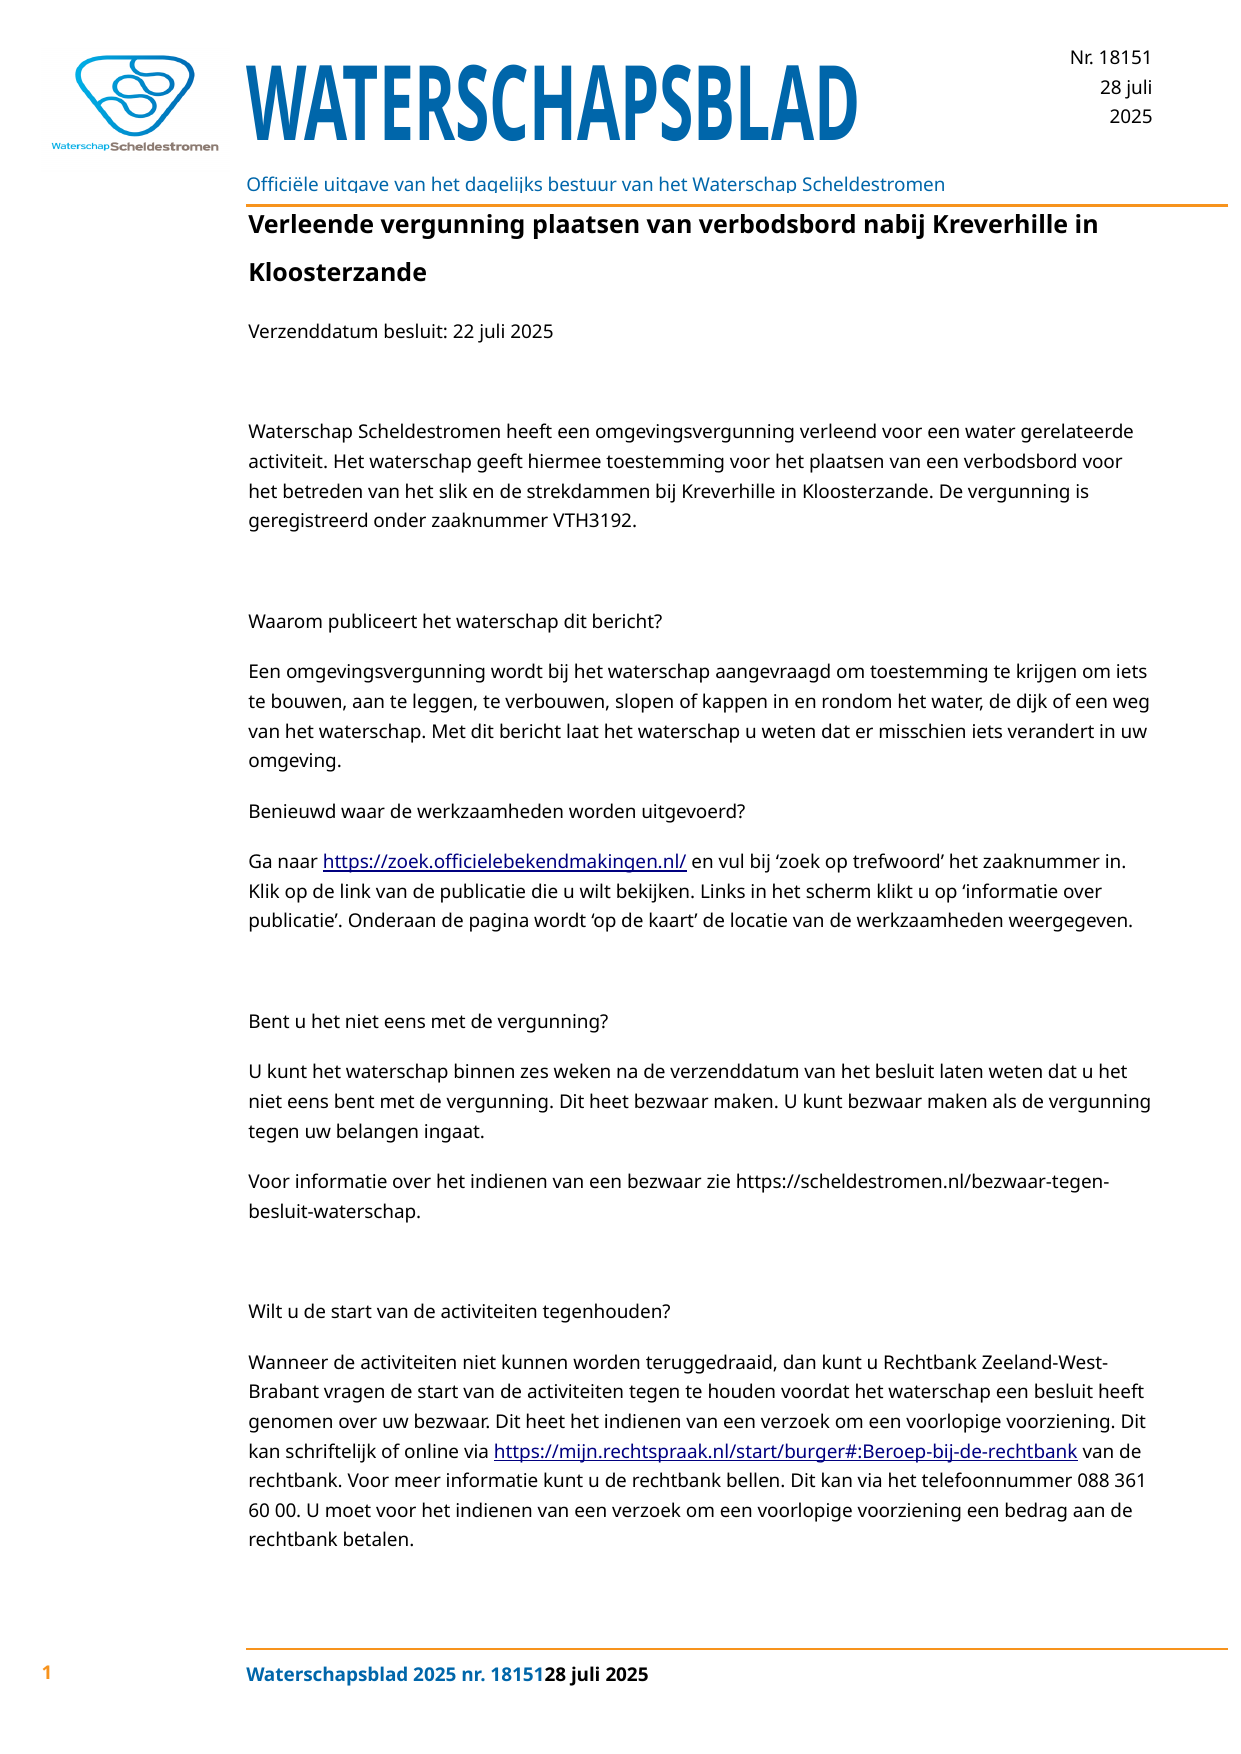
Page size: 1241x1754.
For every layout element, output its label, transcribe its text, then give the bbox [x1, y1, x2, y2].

text Voor informatie over het indienen van een bezwaar zie https://scheldestromen.nl/bezwaar-tegen-besluit-waterschap. [248, 1168, 1152, 1224]
text Waterschap Scheldestromen heeft een omgevingsvergunning verleend voor een water gerelateerde activiteit. Het waterschap geeft hiermee toestemming voor het plaatsen van een verbodsbord voor het betreden van het slik en de strekdammen bij Kreverhille in Kloosterzande. De vergunning is geregistreerd onder zaaknummer VTH3192. [248, 419, 1152, 533]
text Verzenddatum besluit: 22 juli 2025 [248, 318, 1152, 344]
text Waarom publiceert het waterschap dit bericht? [248, 608, 1152, 634]
text U kunt het waterschap binnen zes weken na de verzenddatum van het besluit laten weten dat u het niet eens bent met de vergunning. Dit heet bezwaar maken. U kunt bezwaar maken als de vergunning tegen uw belangen ingaat. [248, 1059, 1152, 1144]
text Ga naar https://zoek.officielebekendmakingen.nl/ en vul bij ‘zoek op trefwoord’ het zaaknummer in. Klik op de link van de publicatie die u wilt bekijken. Links in het scherm klikt u op ‘informatie over publicatie’. Onderaan de pagina wordt ‘op de kaart’ de locatie van de werkzaamheden weergegeven. [248, 848, 1152, 933]
text Benieuwd waar de werkzaamheden worden uitgevoerd? [248, 798, 1152, 824]
text Wanneer de activiteiten niet kunnen worden teruggedraaid, dan kunt u Rechtbank Zeeland-West-Brabant vragen de start van de activiteiten tegen te houden voordat het waterschap een besluit heeft genomen over uw bezwaar. Dit heet het indienen van een verzoek om een voorlopige voorziening. Dit kan schriftelijk of online via https://mijn.rechtspraak.nl/start/burger#:Beroep-bij-de-rechtbank van de rechtbank. Voor meer informatie kunt u de rechtbank bellen. Dit kan via het telefoonnummer 088 361 60 00. U moet voor het indienen van een verzoek om een voorlopige voorziening een bedrag aan de rechtbank betalen. [248, 1349, 1152, 1552]
picture [41, 47, 231, 172]
text Verleende vergunning plaatsen van verbodsbord nabij Kreverhille in Kloosterzande [248, 207, 1152, 288]
text Bent u het niet eens met de vergunning? [248, 1008, 1152, 1034]
text Een omgevingsvergunning wordt bij het waterschap aangevraagd om toestemming te krijgen om iets te bouwen, aan te leggen, te verbouwen, slopen of kappen in en rondom het water, de dijk of een weg van het waterschap. Met dit bericht laat het waterschap u weten dat er misschien iets verandert in uw omgeving. [248, 659, 1152, 773]
text Wilt u de start van de activiteiten tegenhouden? [248, 1299, 1152, 1324]
